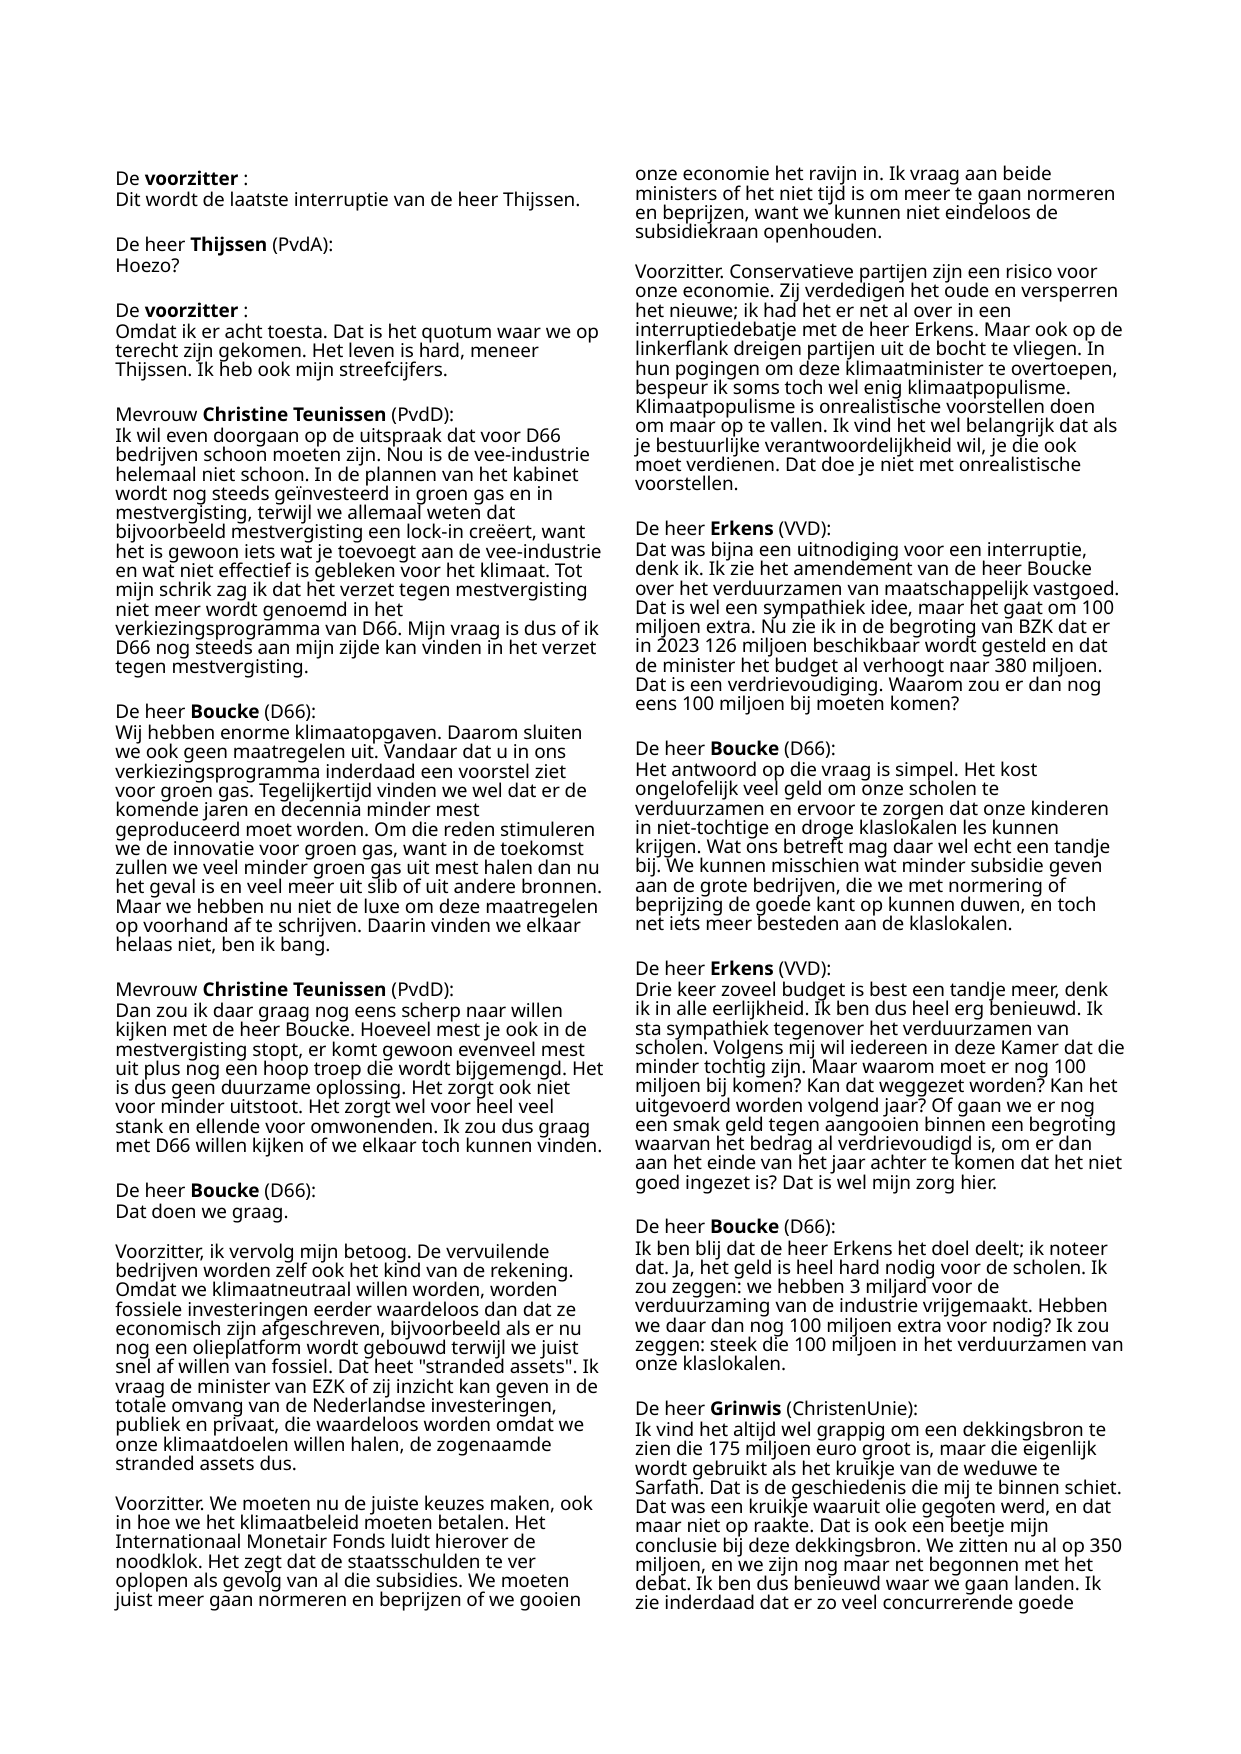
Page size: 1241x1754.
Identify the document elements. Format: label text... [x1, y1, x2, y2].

text Dat was bijna een uitnodiging voor een interruptie, denk ik. Ik zie het amendement van de heer Boucke over het verduurzamen van maatschappelijk vastgoed. Dat is wel een sympathiek idee, maar het gaat om 100 miljoen extra. Nu zie ik in de begroting van BZK dat er in 2023 126 miljoen beschikbaar wordt gesteld en dat de minister het budget al verhoogt naar 380 miljoen. Dat is een verdrievoudiging. Waarom zou er dan nog eens 100 miljoen bij moeten komen? [635, 541, 1125, 714]
text Hoezo? [115, 257, 605, 276]
text Mevrouw Christine Teunissen (PvdD): [115, 976, 605, 1002]
text De voorzitter : [115, 165, 605, 191]
text De heer Erkens (VVD): [635, 515, 1125, 541]
text Ik wil even doorgaan op de uitspraak dat voor D66 bedrijven schoon moeten zijn. Nou is de vee-industrie helemaal niet schoon. In de plannen van het kabinet wordt nog steeds geïnvesteerd in groen gas en in mestvergisting, terwijl we allemaal weten dat bijvoorbeeld mestvergisting een lock-in creëert, want het is gewoon iets wat je toevoegt aan de vee-industrie en wat niet effectief is gebleken voor het klimaat. Tot mijn schrik zag ik dat het verzet tegen mestvergisting niet meer wordt genoemd in het verkiezingsprogramma van D66. Mijn vraag is dus of ik D66 nog steeds aan mijn zijde kan vinden in het verzet tegen mestvergisting. [115, 427, 605, 678]
text Wij hebben enorme klimaatopgaven. Daarom sluiten we ook geen maatregelen uit. Vandaar dat u in ons verkiezingsprogramma inderdaad een voorstel ziet voor groen gas. Tegelijkertijd vinden we wel dat er de komende jaren en decennia minder mest geproduceerd moet worden. Om die reden stimuleren we de innovatie voor groen gas, want in de toekomst zullen we veel minder groen gas uit mest halen dan nu het geval is en veel meer uit slib of uit andere bronnen. Maar we hebben nu niet de luxe om deze maatregelen op voorhand af te schrijven. Daarin vinden we elkaar helaas niet, ben ik bang. [115, 724, 605, 956]
text De heer Grinwis (ChristenUnie): [635, 1395, 1125, 1421]
text De heer Boucke (D66): [115, 698, 605, 724]
text De heer Boucke (D66): [115, 1177, 605, 1203]
text Dan zou ik daar graag nog eens scherp naar willen kijken met de heer Boucke. Hoeveel mest je ook in de mestvergisting stopt, er komt gewoon evenveel mest uit plus nog een hoop troep die wordt bijgemengd. Het is dus geen duurzame oplossing. Het zorgt ook niet voor minder uitstoot. Het zorgt wel voor heel veel stank en ellende voor omwonenden. Ik zou dus graag met D66 willen kijken of we elkaar toch kunnen vinden. [115, 1002, 605, 1156]
text Dit wordt de laatste interruptie van de heer Thijssen. [115, 191, 605, 210]
text Voorzitter. We moeten nu de juiste keuzes maken, ook in hoe we het klimaatbeleid moeten betalen. Het Internationaal Monetair Fonds luidt hierover de noodklok. Het zegt dat de staatsschulden te ver oplopen als gevolg van al die subsidies. We moeten juist meer gaan normeren en beprijzen of we gooien [115, 1495, 605, 1610]
text De heer Thijssen (PvdA): [115, 231, 605, 257]
text Drie keer zoveel budget is best een tandje meer, denk ik in alle eerlijkheid. Ik ben dus heel erg benieuwd. Ik sta sympathiek tegenover het verduurzamen van scholen. Volgens mij wil iedereen in deze Kamer dat die minder tochtig zijn. Maar waarom moet er nog 100 miljoen bij komen? Kan dat weggezet worden? Kan het uitgevoerd worden volgend jaar? Of gaan we er nog een smak geld tegen aangooien binnen een begroting waarvan het bedrag al verdrievoudigd is, om er dan aan het einde van het jaar achter te komen dat het niet goed ingezet is? Dat is wel mijn zorg hier. [635, 981, 1125, 1193]
text onze economie het ravijn in. Ik vraag aan beide ministers of het niet tijd is om meer te gaan normeren en beprijzen, want we kunnen niet eindeloos de subsidiekraan openhouden. [635, 165, 1125, 242]
text De heer Boucke (D66): [635, 735, 1125, 761]
text Het antwoord op die vraag is simpel. Het kost ongelofelijk veel geld om onze scholen te verduurzamen en ervoor te zorgen dat onze kinderen in niet-tochtige en droge klaslokalen les kunnen krijgen. Wat ons betreft mag daar wel echt een tandje bij. We kunnen misschien wat minder subsidie geven aan de grote bedrijven, die we met normering of beprijzing de goede kant op kunnen duwen, en toch net iets meer besteden aan de klaslokalen. [635, 761, 1125, 934]
text Ik vind het altijd wel grappig om een dekkingsbron te zien die 175 miljoen euro groot is, maar die eigenlijk wordt gebruikt als het kruikje van de weduwe te Sarfath. Dat is de geschiedenis die mij te binnen schiet. Dat was een kruikje waaruit olie gegoten werd, en dat maar niet op raakte. Dat is ook een beetje mijn conclusie bij deze dekkingsbron. We zitten nu al op 350 miljoen, en we zijn nog maar net begonnen met het debat. Ik ben dus benieuwd waar we gaan landen. Ik zie inderdaad dat er zo veel concurrerende goede [635, 1421, 1125, 1614]
text Voorzitter. Conservatieve partijen zijn een risico voor onze economie. Zij verdedigen het oude en versperren het nieuwe; ik had het er net al over in een interruptiedebatje met de heer Erkens. Maar ook op de linkerflank dreigen partijen uit de bocht te vliegen. In hun pogingen om deze klimaatminister te overtoepen, bespeur ik soms toch wel enig klimaatpopulisme. Klimaatpopulisme is onrealistische voorstellen doen om maar op te vallen. Ik vind het wel belangrijk dat als je bestuurlijke verantwoordelijkheid wil, je die ook moet verdienen. Dat doe je niet met onrealistische voorstellen. [635, 263, 1125, 494]
text Voorzitter, ik vervolg mijn betoog. De vervuilende bedrijven worden zelf ook het kind van de rekening. Omdat we klimaatneutraal willen worden, worden fossiele investeringen eerder waardeloos dan dat ze economisch zijn afgeschreven, bijvoorbeeld als er nu nog een olieplatform wordt gebouwd terwijl we juist snel af willen van fossiel. Dat heet "stranded assets". Ik vraag de minister van EZK of zij inzicht kan geven in de totale omvang van de Nederlandse investeringen, publiek en privaat, die waardeloos worden omdat we onze klimaatdoelen willen halen, de zogenaamde stranded assets dus. [115, 1243, 605, 1474]
text Dat doen we graag. [115, 1203, 605, 1222]
text De heer Erkens (VVD): [635, 955, 1125, 981]
text De heer Boucke (D66): [635, 1214, 1125, 1239]
text De voorzitter : [115, 297, 605, 323]
text Ik ben blij dat de heer Erkens het doel deelt; ik noteer dat. Ja, het geld is heel hard nodig voor de scholen. Ik zou zeggen: we hebben 3 miljard voor de verduurzaming van de industrie vrijgemaakt. Hebben we daar dan nog 100 miljoen extra voor nodig? Ik zou zeggen: steek die 100 miljoen in het verduurzamen van onze klaslokalen. [635, 1239, 1125, 1374]
text Omdat ik er acht toesta. Dat is het quotum waar we op terecht zijn gekomen. Het leven is hard, meneer Thijssen. Ik heb ook mijn streefcijfers. [115, 323, 605, 381]
text Mevrouw Christine Teunissen (PvdD): [115, 401, 605, 427]
